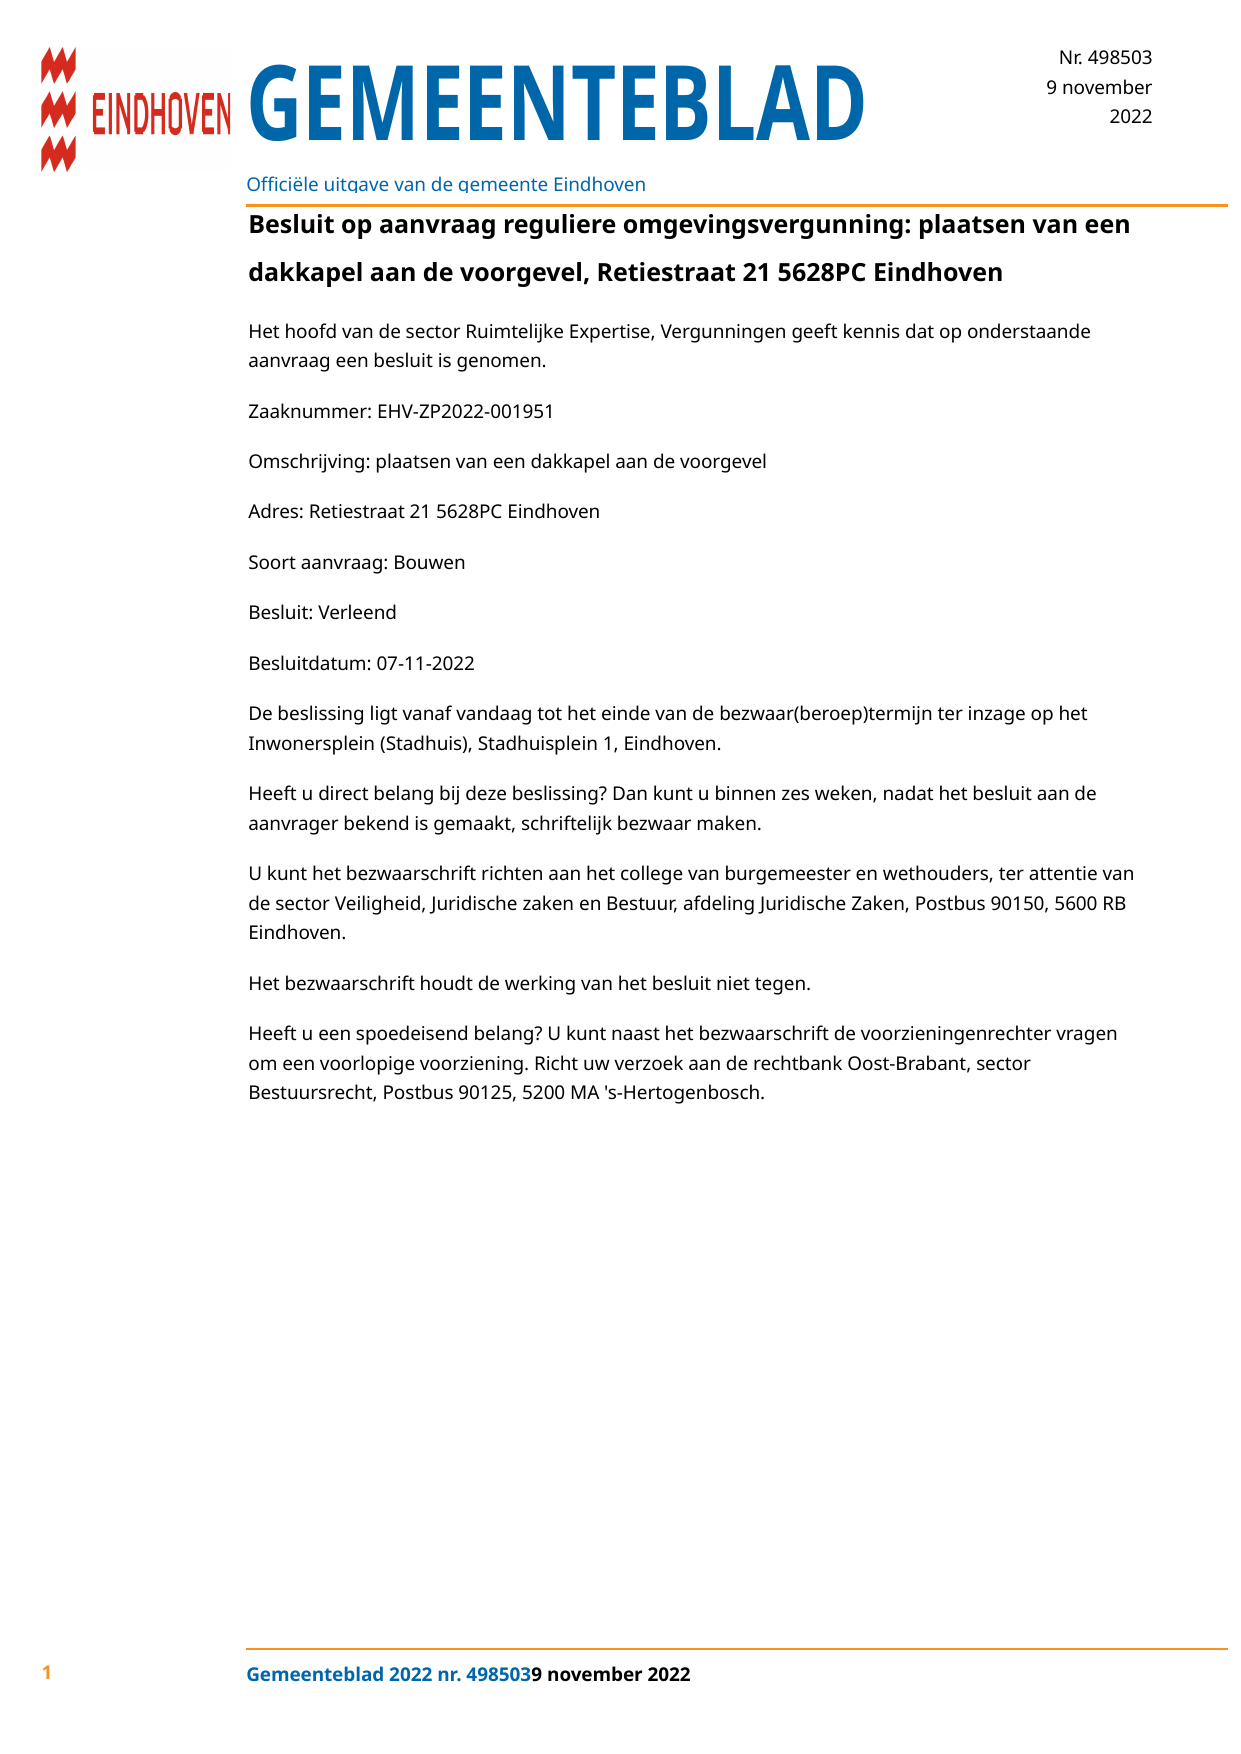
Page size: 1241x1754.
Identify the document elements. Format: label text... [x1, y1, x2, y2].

text Besluit: Verleend [248, 599, 1152, 625]
text Besluit op aanvraag reguliere omgevingsvergunning: plaatsen van een dakkapel aan de voorgevel, Retiestraat 21 5628PC Eindhoven [248, 207, 1152, 288]
picture [41, 47, 231, 172]
text Het bezwaarschrift houdt de werking van het besluit niet tegen. [248, 970, 1152, 996]
text Omschrijving: plaatsen van een dakkapel aan de voorgevel [248, 448, 1152, 474]
text Soort aanvraag: Bouwen [248, 549, 1152, 575]
text Besluitdatum: 07-11-2022 [248, 650, 1152, 676]
text Het hoofd van de sector Ruimtelijke Expertise, Vergunningen geeft kennis dat op onderstaande aanvraag een besluit is genomen. [248, 318, 1152, 373]
text Heeft u direct belang bij deze beslissing? Dan kunt u binnen zes weken, nadat het besluit aan de aanvrager bekend is gemaakt, schriftelijk bezwaar maken. [248, 780, 1152, 836]
text U kunt het bezwaarschrift richten aan het college van burgemeester en wethouders, ter attentie van de sector Veiligheid, Juridische zaken en Bestuur, afdeling Juridische Zaken, Postbus 90150, 5600 RB Eindhoven. [248, 860, 1152, 945]
text Heeft u een spoedeisend belang? U kunt naast het bezwaarschrift de voorzieningenrechter vragen om een voorlopige voorziening. Richt uw verzoek aan de rechtbank Oost-Brabant, sector Bestuursrecht, Postbus 90125, 5200 MA 's-Hertogenbosch. [248, 1020, 1152, 1105]
text De beslissing ligt vanaf vandaag tot het einde van de bezwaar(beroep)termijn ter inzage op het Inwonersplein (Stadhuis), Stadhuisplein 1, Eindhoven. [248, 700, 1152, 756]
text Zaaknummer: EHV-ZP2022-001951 [248, 398, 1152, 424]
text Adres: Retiestraat 21 5628PC Eindhoven [248, 499, 1152, 524]
